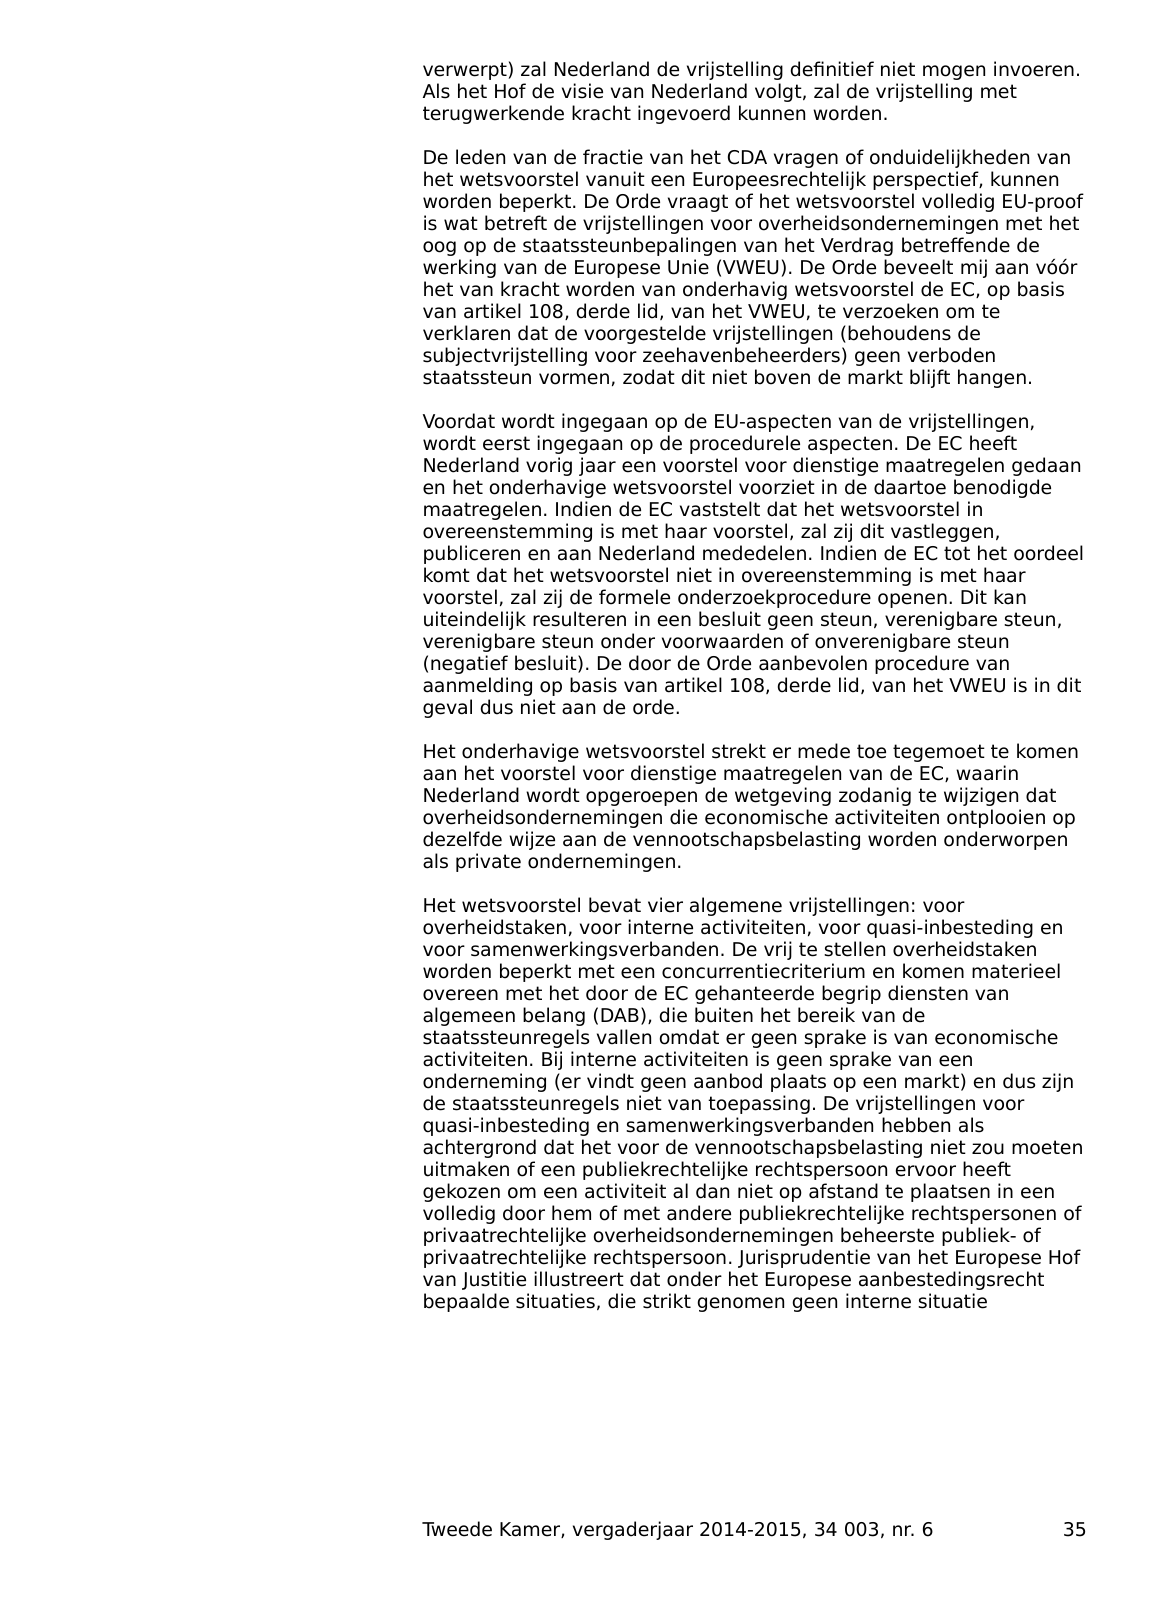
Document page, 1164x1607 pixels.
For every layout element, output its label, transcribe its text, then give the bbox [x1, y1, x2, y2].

text Voordat wordt ingegaan op de EU-aspecten van de vrijstellingen, wordt eerst ingegaan op de procedurele aspecten. De EC heeft Nederland vorig jaar een voorstel voor dienstige maatregelen gedaan en het onderhavige wetsvoorstel voorziet in de daartoe benodigde maatregelen. Indien de EC vaststelt dat het wetsvoorstel in overeenstemming is met haar voorstel, zal zij dit vastleggen, publiceren en aan Nederland mededelen. Indien de EC tot het oordeel komt dat het wetsvoorstel niet in overeenstemming is met haar voorstel, zal zij de formele onderzoekprocedure openen. Dit kan uiteindelijk resulteren in een besluit geen steun, verenigbare steun, verenigbare steun onder voorwaarden of onverenigbare steun (negatief besluit). De door de Orde aanbevolen procedure van aanmelding op basis van artikel 108, derde lid, van het VWEU is in dit geval dus niet aan de orde. [422, 411, 1087, 719]
text De leden van de fractie van het CDA vragen of onduidelijkheden van het wetsvoorstel vanuit een Europeesrechtelijk perspectief, kunnen worden beperkt. De Orde vraagt of het wetsvoorstel volledig EU-proof is wat betreft de vrijstellingen voor overheidsondernemingen met het oog op de staatssteunbepalingen van het Verdrag betreffende de werking van de Europese Unie (VWEU). De Orde beveelt mij aan vóór het van kracht worden van onderhavig wetsvoorstel de EC, op basis van artikel 108, derde lid, van het VWEU, te verzoeken om te verklaren dat de voorgestelde vrijstellingen (behoudens de subjectvrijstelling voor zeehavenbeheerders) geen verboden staatssteun vormen, zodat dit niet boven de markt blijft hangen. [422, 147, 1087, 389]
text verwerpt) zal Nederland de vrijstelling definitief niet mogen invoeren. Als het Hof de visie van Nederland volgt, zal de vrijstelling met terugwerkende kracht ingevoerd kunnen worden. [422, 59, 1087, 125]
text Het wetsvoorstel bevat vier algemene vrijstellingen: voor overheidstaken, voor interne activiteiten, voor quasi-inbesteding en voor samenwerkingsverbanden. De vrij te stellen overheidstaken worden beperkt met een concurrentiecriterium en komen materieel overeen met het door de EC gehanteerde begrip diensten van algemeen belang (DAB), die buiten het bereik van de staatssteunregels vallen omdat er geen sprake is van economische activiteiten. Bij interne activiteiten is geen sprake van een onderneming (er vindt geen aanbod plaats op een markt) en dus zijn de staatssteunregels niet van toepassing. De vrijstellingen voor quasi-inbesteding en samenwerkingsverbanden hebben als achtergrond dat het voor de vennootschapsbelasting niet zou moeten uitmaken of een publiekrechtelijke rechtspersoon ervoor heeft gekozen om een activiteit al dan niet op afstand te plaatsen in een volledig door hem of met andere publiekrechtelijke rechtspersonen of privaatrechtelijke overheidsondernemingen beheerste publiek- of privaatrechtelijke rechtspersoon. Jurisprudentie van het Europese Hof van Justitie illustreert dat onder het Europese aanbestedingsrecht bepaalde situaties, die strikt genomen geen interne situatie [422, 895, 1087, 1335]
text Het onderhavige wetsvoorstel strekt er mede toe tegemoet te komen aan het voorstel voor dienstige maatregelen van de EC, waarin Nederland wordt opgeroepen de wetgeving zodanig te wijzigen dat overheidsondernemingen die economische activiteiten ontplooien op dezelfde wijze aan de vennootschapsbelasting worden onderworpen als private ondernemingen. [422, 741, 1087, 873]
